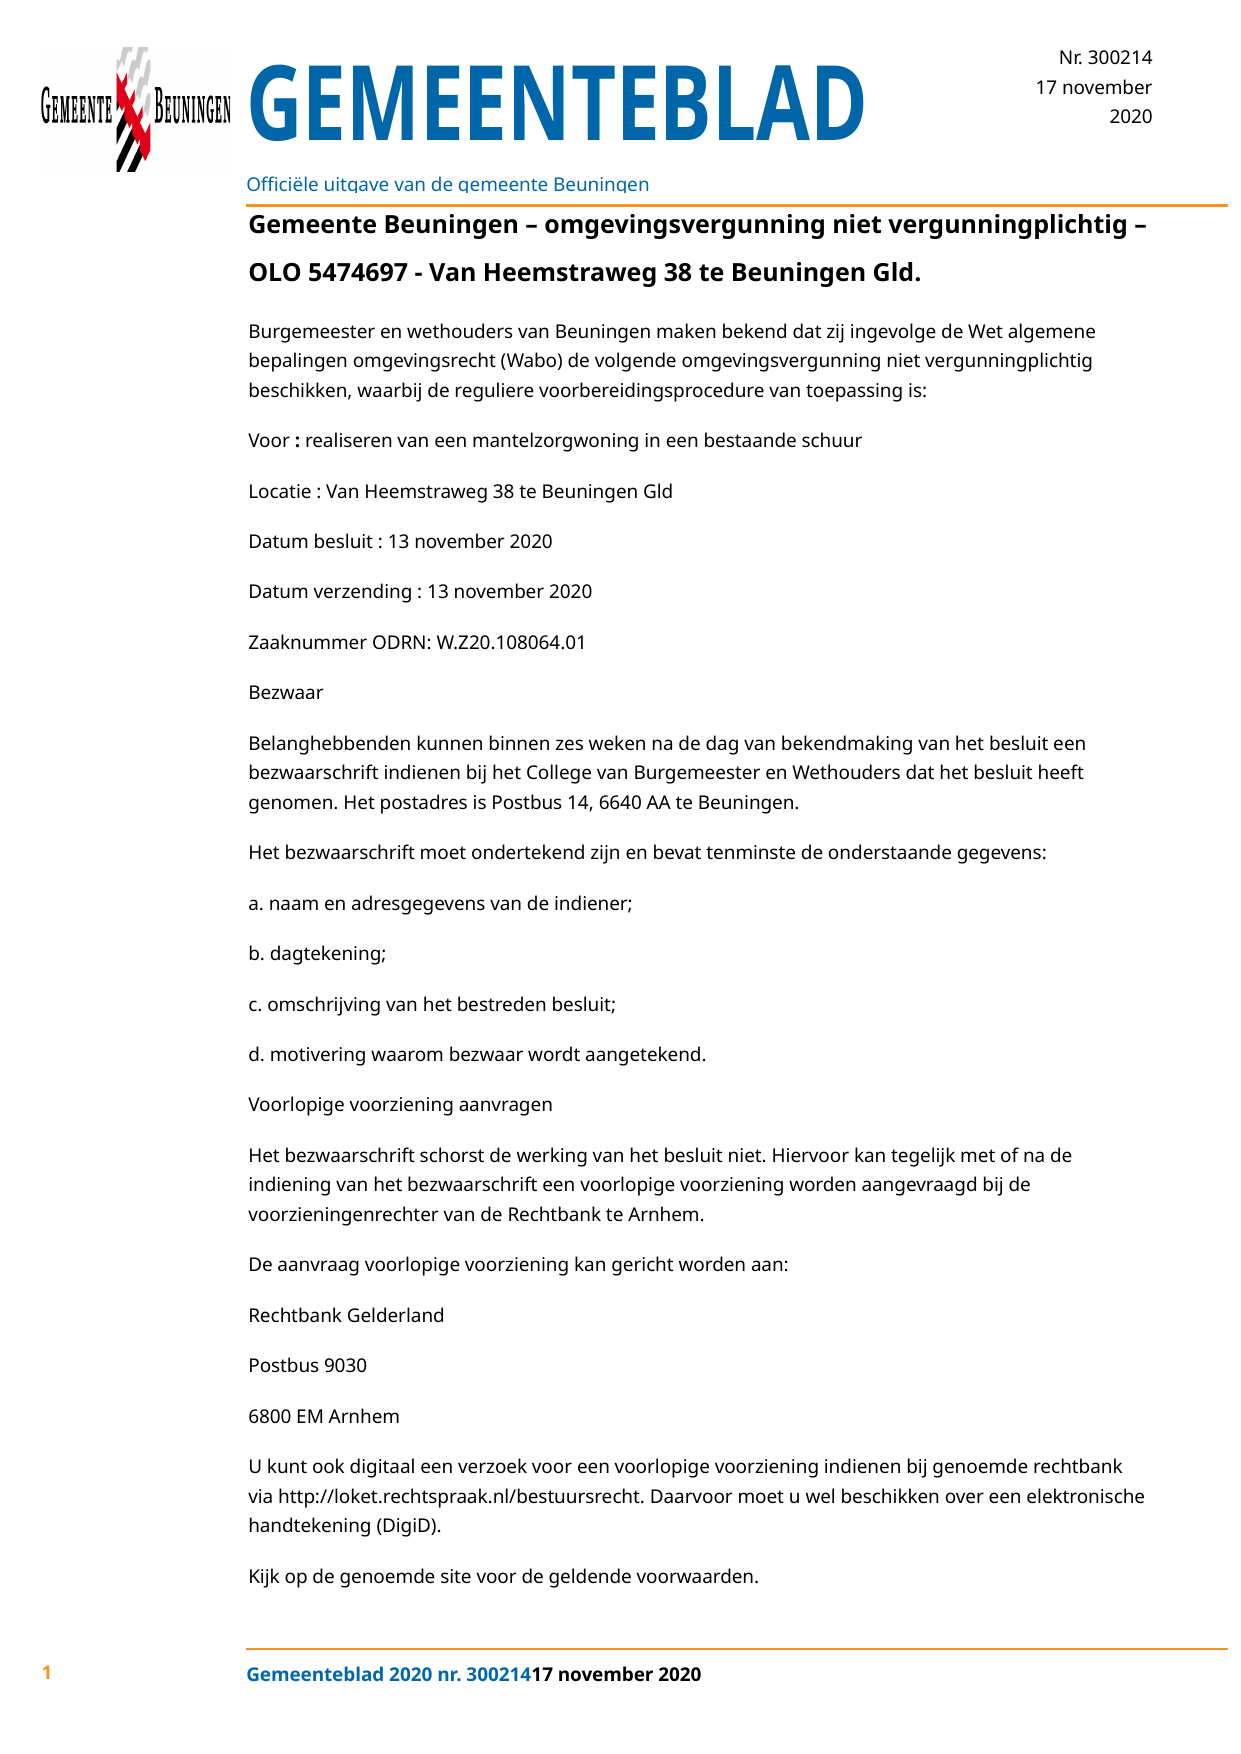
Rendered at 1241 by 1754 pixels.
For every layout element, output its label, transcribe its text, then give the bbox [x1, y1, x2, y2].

text Belanghebbenden kunnen binnen zes weken na de dag van bekendmaking van het besluit een bezwaarschrift indienen bij het College van Burgemeester en Wethouders dat het besluit heeft genomen. Het postadres is Postbus 14, 6640 AA te Beuningen. [248, 730, 1152, 815]
text Burgemeester en wethouders van Beuningen maken bekend dat zij ingevolge de Wet algemene bepalingen omgevingsrecht (Wabo) de volgende omgevingsvergunning niet vergunningplichtig beschikken, waarbij de reguliere voorbereidingsprocedure van toepassing is: [248, 318, 1152, 403]
text Datum verzending : 13 november 2020 [248, 579, 1152, 604]
text Bezwaar [248, 679, 1152, 705]
picture [41, 47, 231, 172]
text Kijk op de genoemde site voor de geldende voorwaarden. [248, 1563, 1152, 1589]
text d. motivering waarom bezwaar wordt aangetekend. [248, 1041, 1152, 1067]
text b. dagtekening; [248, 940, 1152, 966]
text U kunt ook digitaal een verzoek voor een voorlopige voorziening indienen bij genoemde rechtbank via http://loket.rechtspraak.nl/bestuursrecht. Daarvoor moet u wel beschikken over een elektronische handtekening (DigiD). [248, 1453, 1152, 1538]
text c. omschrijving van het bestreden besluit; [248, 991, 1152, 1017]
text Datum besluit : 13 november 2020 [248, 528, 1152, 554]
text Locatie : Van Heemstraweg 38 te Beuningen Gld [248, 478, 1152, 504]
text De aanvraag voorlopige voorziening kan gericht worden aan: [248, 1252, 1152, 1277]
text Gemeente Beuningen – omgevingsvergunning niet vergunningplichtig – OLO 5474697 - Van Heemstraweg 38 te Beuningen Gld. [248, 207, 1152, 288]
text Voorlopige voorziening aanvragen [248, 1092, 1152, 1117]
text Het bezwaarschrift schorst de werking van het besluit niet. Hiervoor kan tegelijk met of na de indiening van het bezwaarschrift een voorlopige voorziening worden aangevraagd bij de voorzieningenrechter van de Rechtbank te Arnhem. [248, 1142, 1152, 1227]
text Voor : realiseren van een mantelzorgwoning in een bestaande schuur [248, 427, 1152, 453]
text Postbus 9030 [248, 1352, 1152, 1378]
text Het bezwaarschrift moet ondertekend zijn en bevat tenminste de onderstaande gegevens: [248, 839, 1152, 865]
text 6800 EM Arnhem [248, 1403, 1152, 1429]
text a. naam en adresgegevens van de indiener; [248, 890, 1152, 916]
text Rechtbank Gelderland [248, 1302, 1152, 1328]
text Zaaknummer ODRN: W.Z20.108064.01 [248, 629, 1152, 655]
